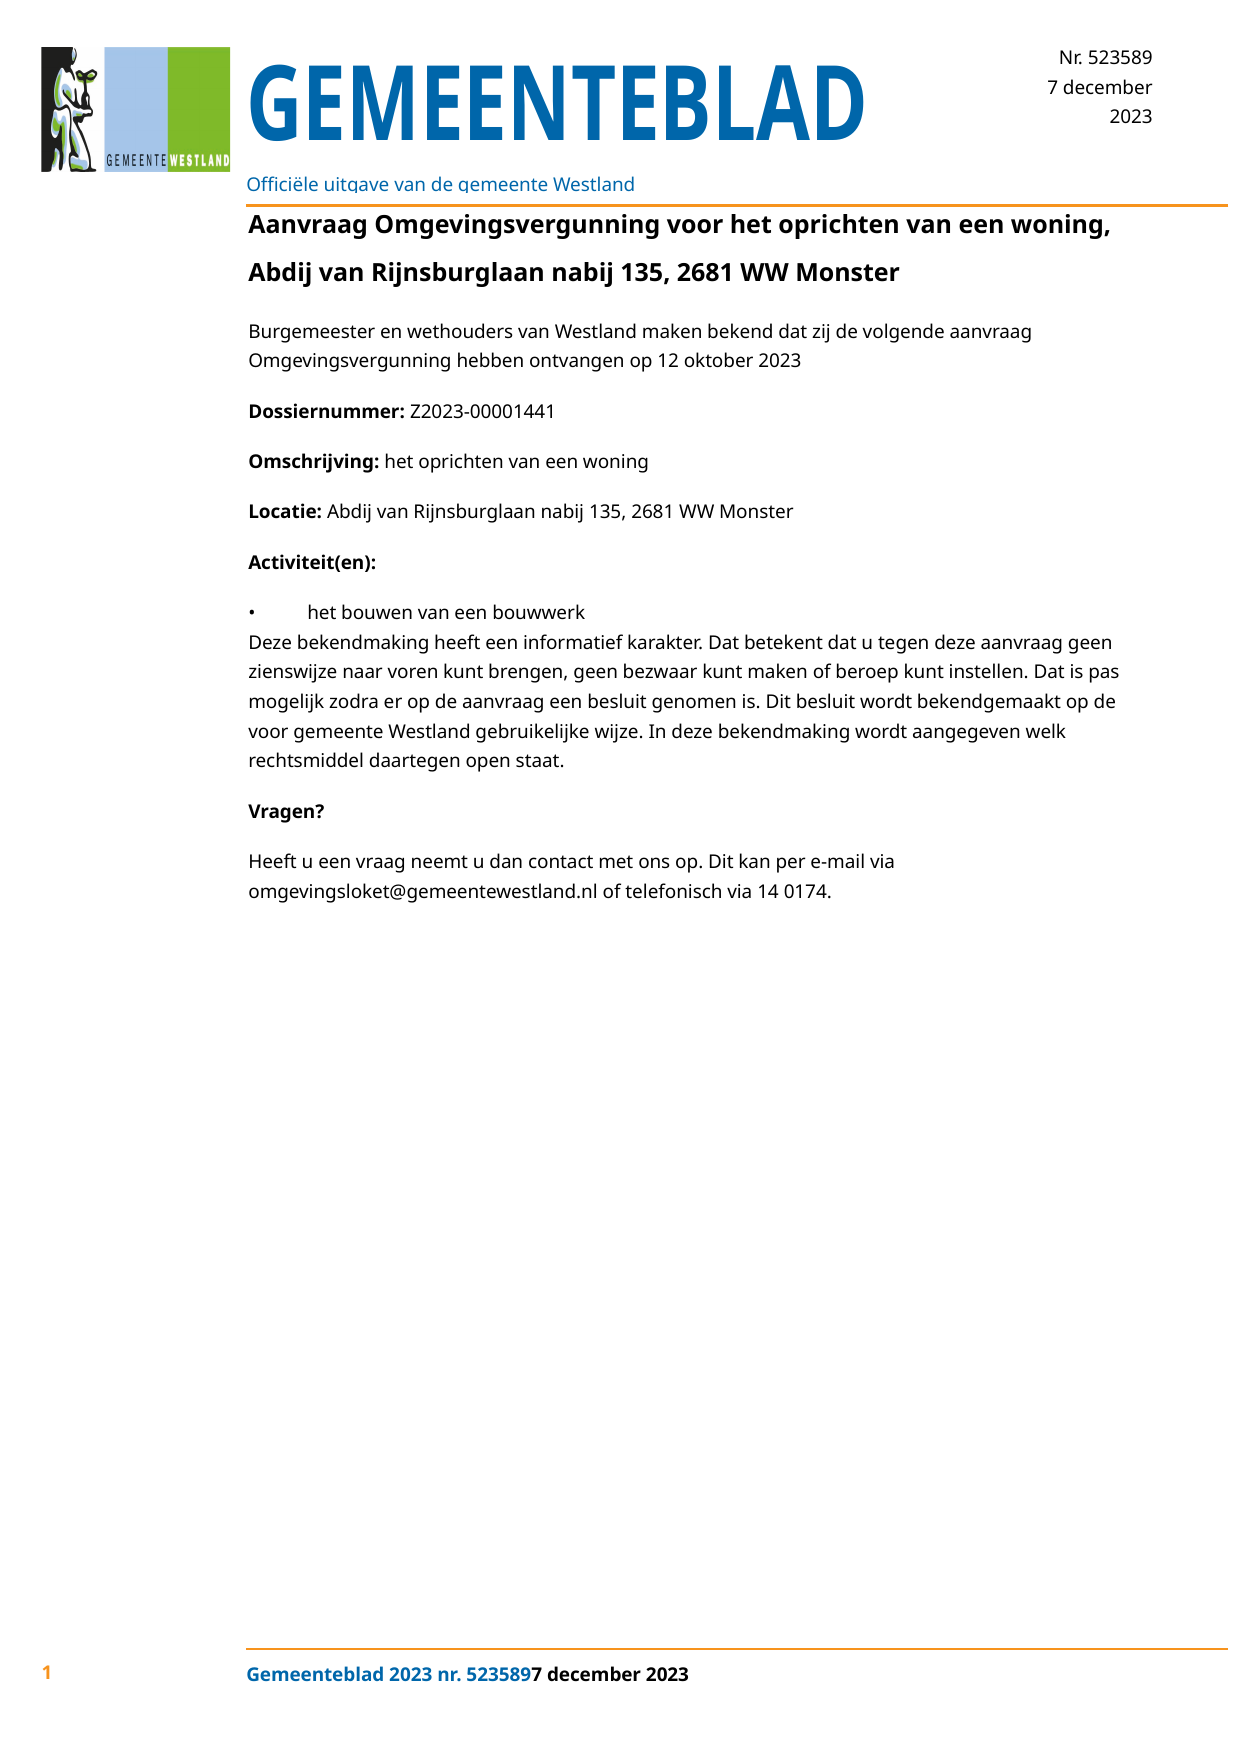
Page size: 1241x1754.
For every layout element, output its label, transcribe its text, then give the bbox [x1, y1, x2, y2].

text Omschrijving: het oprichten van een woning [248, 448, 1152, 474]
picture [41, 47, 231, 172]
text Heeft u een vraag neemt u dan contact met ons op. Dit kan per e-mail via omgevingsloket@gemeentewestland.nl of telefonisch via 14 0174. [248, 848, 1152, 904]
text Dossiernummer: Z2023-00001441 [248, 398, 1152, 424]
text Aanvraag Omgevingsvergunning voor het oprichten van een woning, Abdij van Rijnsburglaan nabij 135, 2681 WW Monster [248, 207, 1152, 288]
text Deze bekendmaking heeft een informatief karakter. Dat betekent dat u tegen deze aanvraag geen zienswijze naar voren kunt brengen, geen bezwaar kunt maken of beroep kunt instellen. Dat is pas mogelijk zodra er op de aanvraag een besluit genomen is. Dit besluit wordt bekendgemaakt op de voor gemeente Westland gebruikelijke wijze. In deze bekendmaking wordt aangegeven welk rechtsmiddel daartegen open staat. [248, 629, 1152, 773]
text Activiteit(en): [248, 549, 1152, 575]
text Locatie: Abdij van Rijnsburglaan nabij 135, 2681 WW Monster [248, 499, 1152, 524]
text Vragen? [248, 798, 1152, 824]
text Burgemeester en wethouders van Westland maken bekend dat zij de volgende aanvraag Omgevingsvergunning hebben ontvangen op 12 oktober 2023 [248, 318, 1152, 373]
list het bouwen van een bouwwerk [248, 599, 1152, 625]
